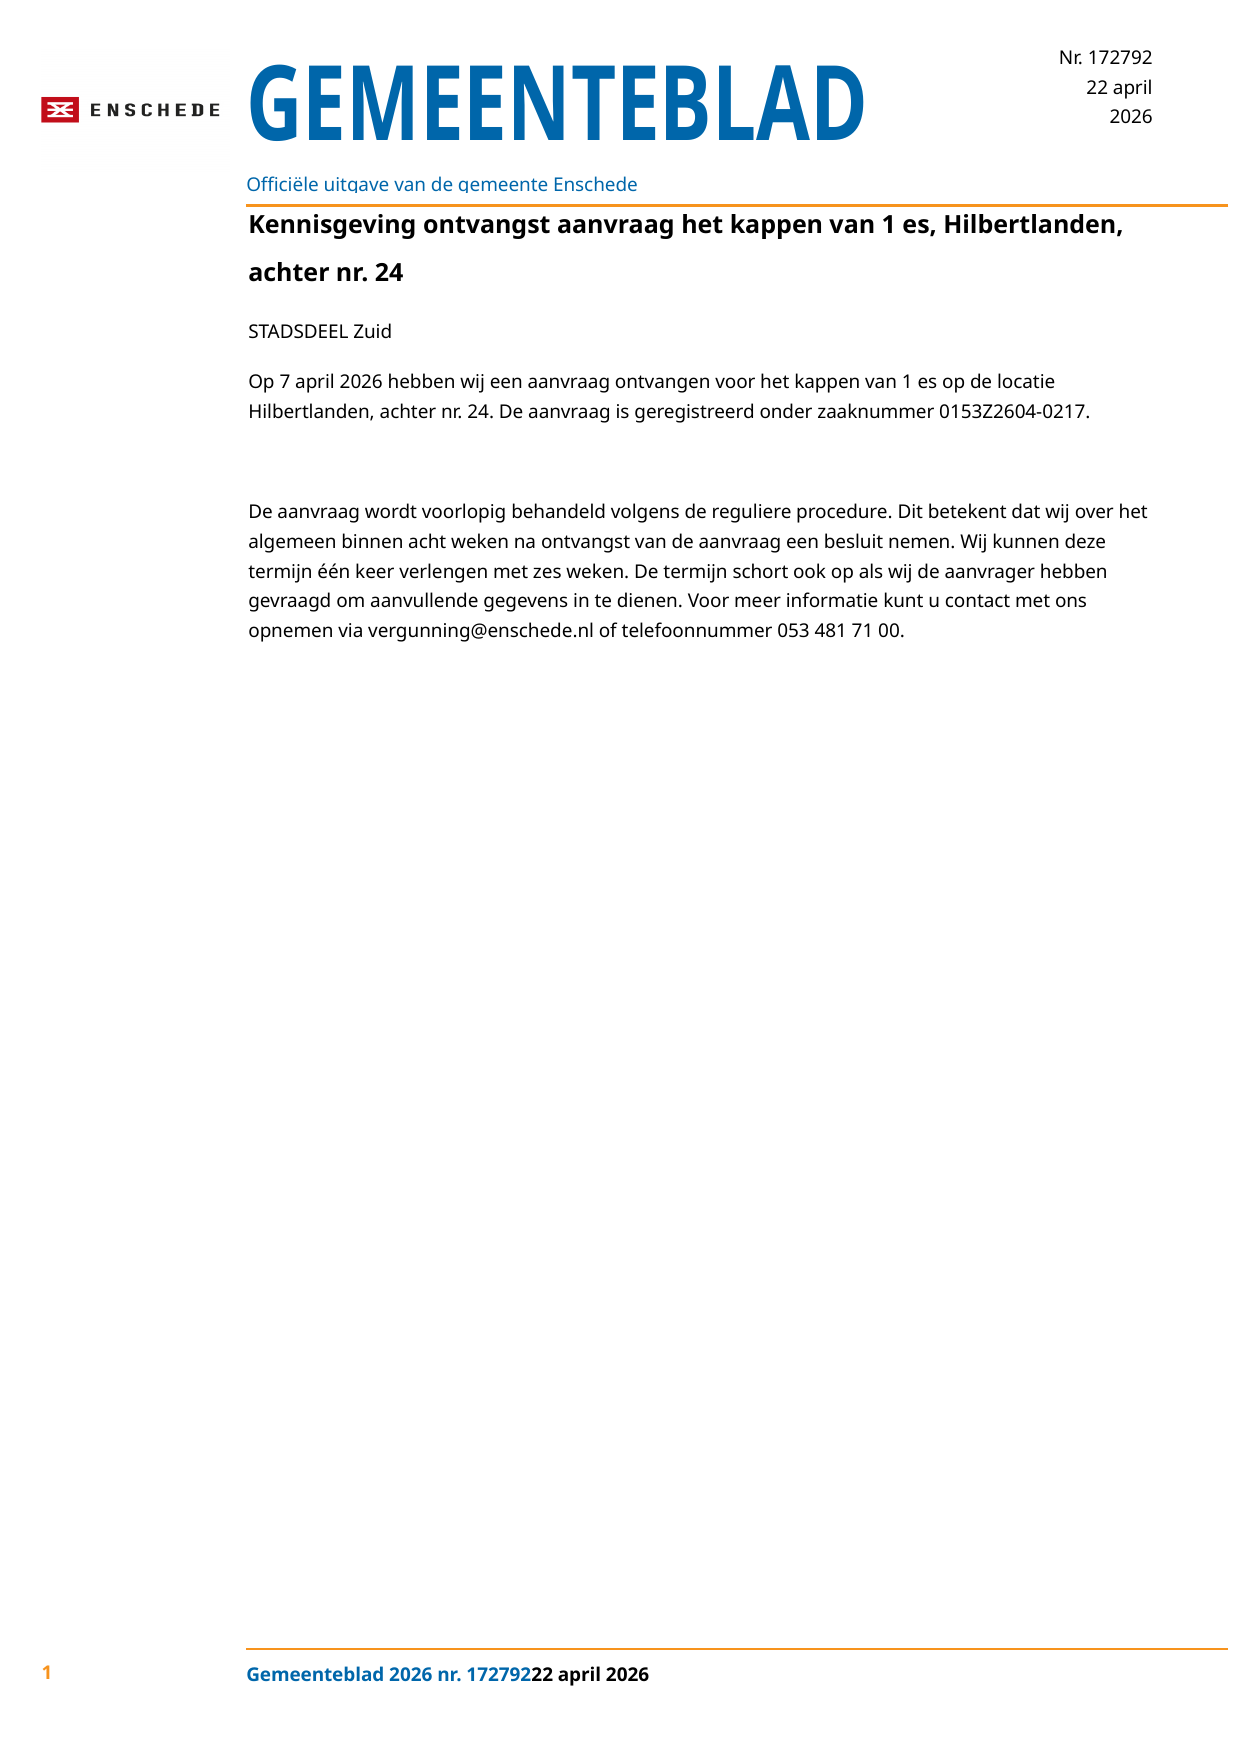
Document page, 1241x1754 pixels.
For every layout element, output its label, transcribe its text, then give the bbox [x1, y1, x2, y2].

text Kennisgeving ontvangst aanvraag het kappen van 1 es, Hilbertlanden, achter nr. 24 [248, 207, 1152, 288]
text STADSDEEL Zuid [248, 318, 1152, 344]
text Op 7 april 2026 hebben wij een aanvraag ontvangen voor het kappen van 1 es op de locatie Hilbertlanden, achter nr. 24. De aanvraag is geregistreerd onder zaaknummer 0153Z2604-0217. [248, 368, 1152, 424]
text De aanvraag wordt voorlopig behandeld volgens de reguliere procedure. Dit betekent dat wij over het algemeen binnen acht weken na ontvangst van de aanvraag een besluit nemen. Wij kunnen deze termijn één keer verlengen met zes weken. De termijn schort ook op als wij de aanvrager hebben gevraagd om aanvullende gegevens in te dienen. Voor meer informatie kunt u contact met ons opnemen via vergunning@enschede.nl of telefoonnummer 053 481 71 00. [248, 499, 1152, 643]
picture [41, 47, 231, 172]
